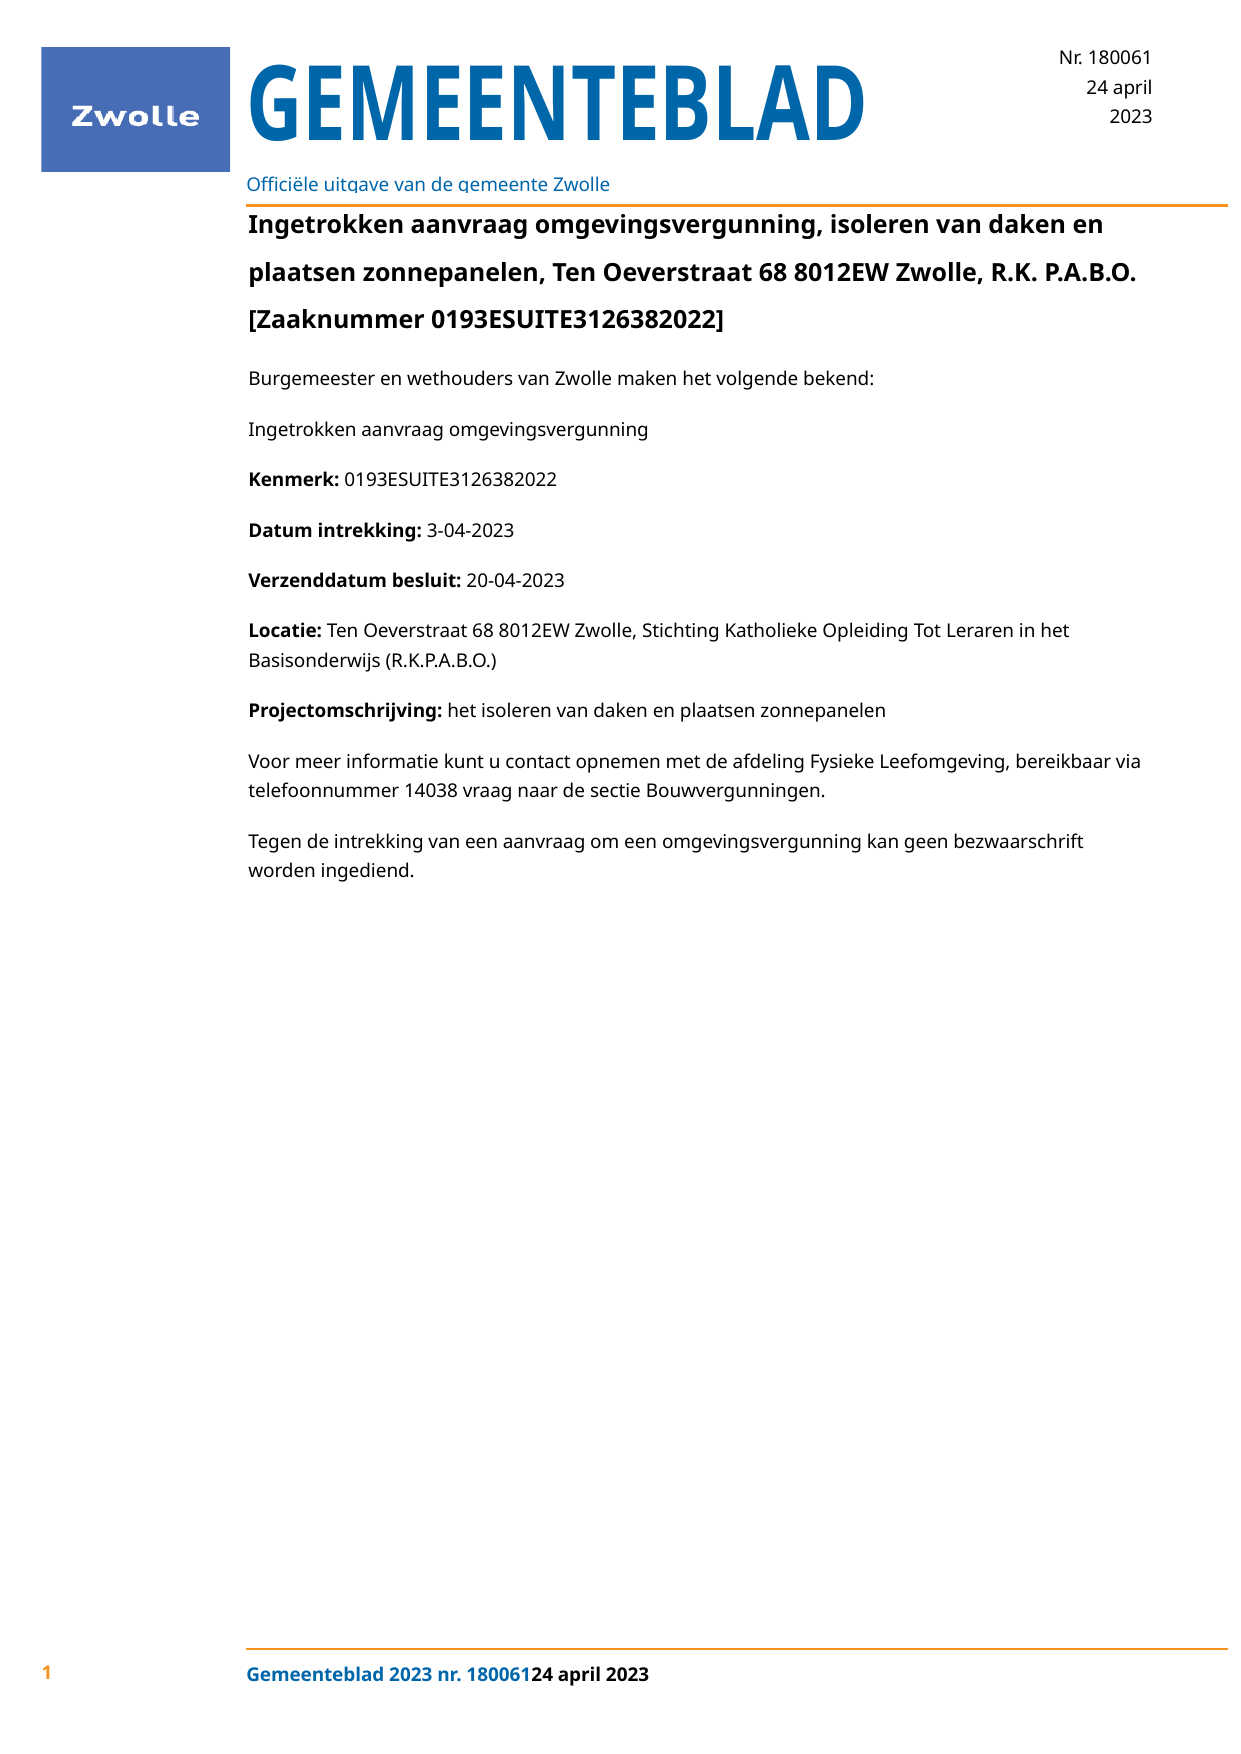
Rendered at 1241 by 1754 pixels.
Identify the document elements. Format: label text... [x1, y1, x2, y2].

picture [41, 47, 231, 172]
text Ingetrokken aanvraag omgevingsvergunning [248, 416, 1152, 442]
text Datum intrekking: 3-04-2023 [248, 517, 1152, 542]
text Projectomschrijving: het isoleren van daken en plaatsen zonnepanelen [248, 698, 1152, 723]
text Verzenddatum besluit: 20-04-2023 [248, 567, 1152, 593]
text Locatie: Ten Oeverstraat 68 8012EW Zwolle, Stichting Katholieke Opleiding Tot Leraren in het Basisonderwijs (R.K.P.A.B.O.) [248, 618, 1152, 673]
text Kenmerk: 0193ESUITE3126382022 [248, 466, 1152, 492]
text Voor meer informatie kunt u contact opnemen met de afdeling Fysieke Leefomgeving, bereikbaar via telefoonnummer 14038 vraag naar de sectie Bouwvergunningen. [248, 748, 1152, 803]
text Ingetrokken aanvraag omgevingsvergunning, isoleren van daken en plaatsen zonnepanelen, Ten Oeverstraat 68 8012EW Zwolle, R.K. P.A.B.O.[Zaaknummer 0193ESUITE3126382022] [248, 207, 1152, 336]
text Tegen de intrekking van een aanvraag om een omgevingsvergunning kan geen bezwaarschrift worden ingediend. [248, 828, 1152, 883]
text Burgemeester en wethouders van Zwolle maken het volgende bekend: [248, 366, 1152, 391]
